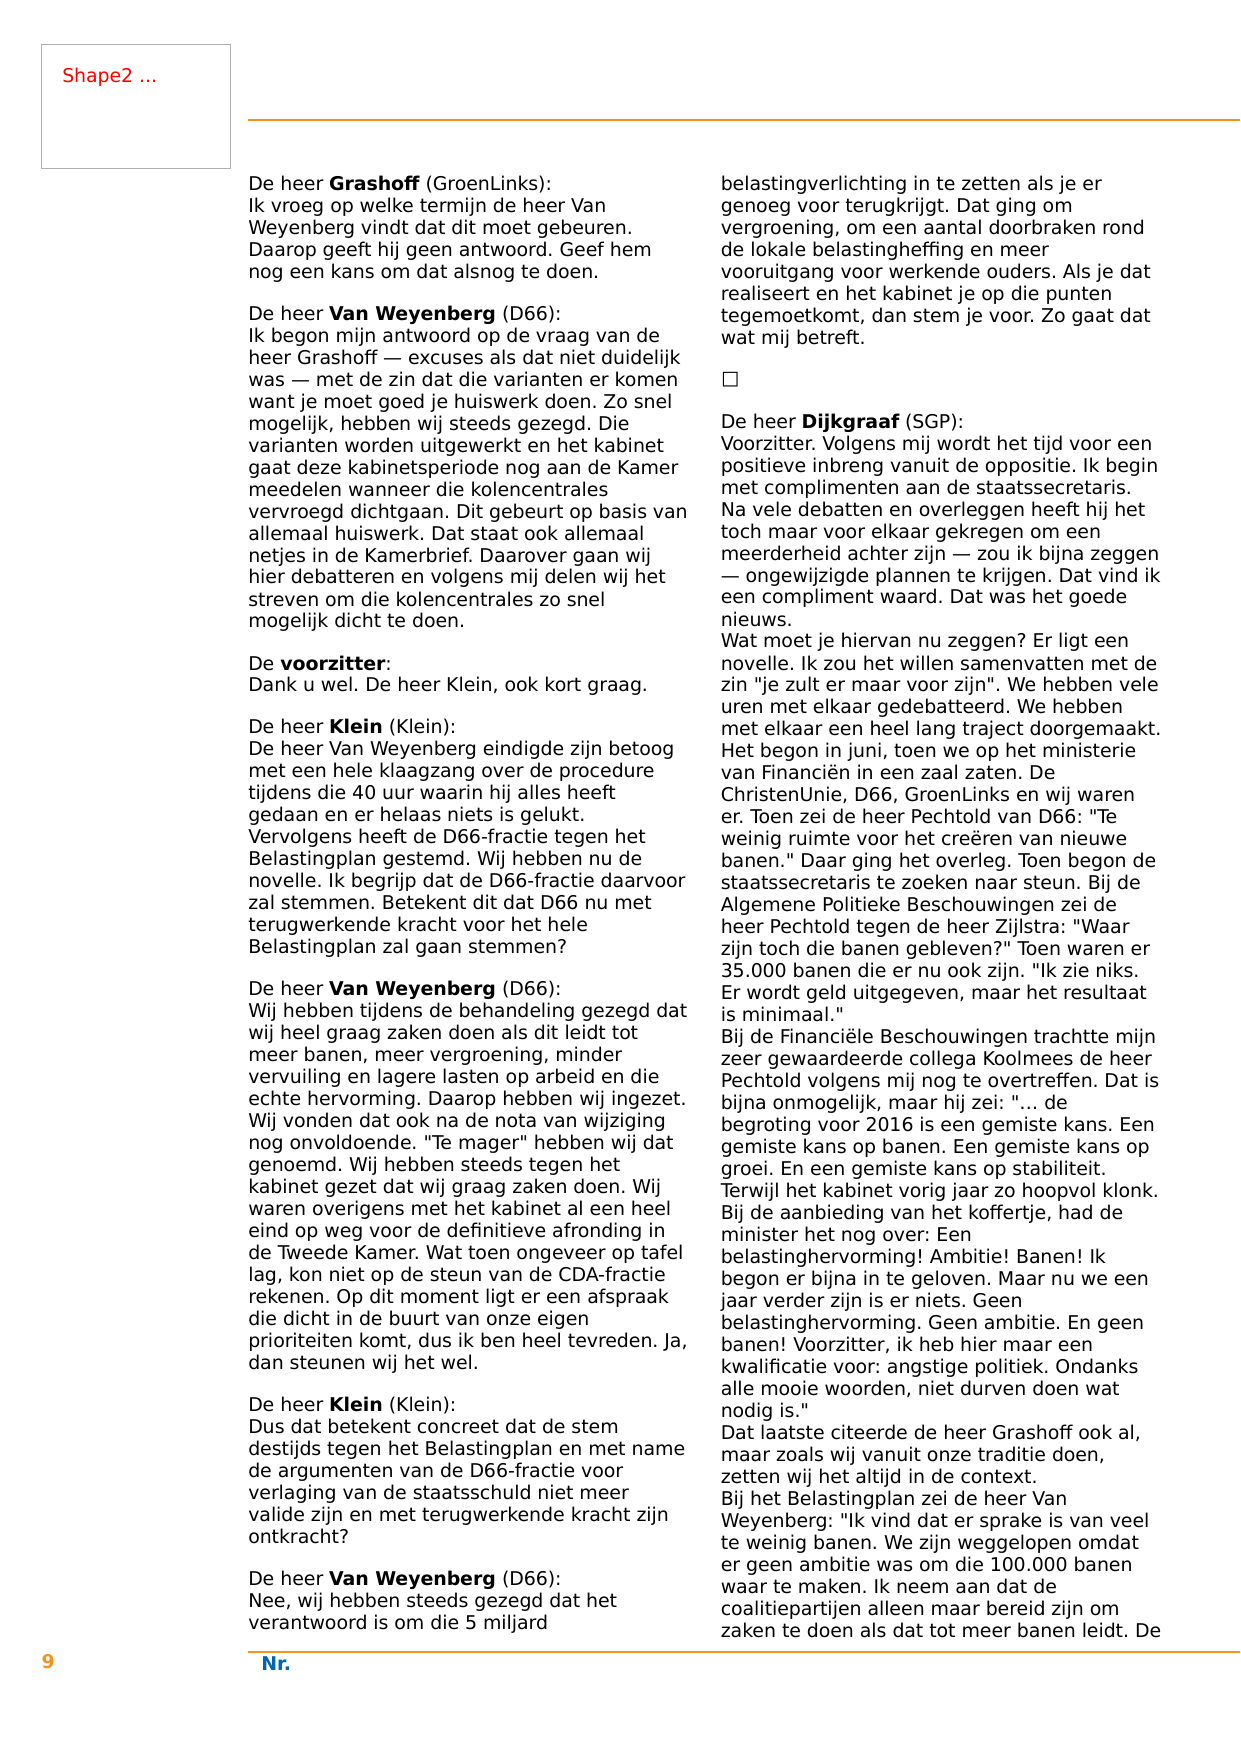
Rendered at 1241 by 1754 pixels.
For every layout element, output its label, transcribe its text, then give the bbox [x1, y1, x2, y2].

text Bij de Financiële Beschouwingen trachtte mijn zeer gewaardeerde collega Koolmees de heer Pechtold volgens mij nog te overtreffen. Dat is bijna onmogelijk, maar hij zei: "… de begroting voor 2016 is een gemiste kans. Een gemiste kans op banen. Een gemiste kans op groei. En een gemiste kans op stabiliteit. Terwijl het kabinet vorig jaar zo hoopvol klonk. Bij de aanbieding van het koffertje, had de minister het nog over: Een belastinghervorming! Ambitie! Banen! Ik begon er bijna in te geloven. Maar nu we een jaar verder zijn is er niets. Geen belastinghervorming. Geen ambitie. En geen banen! Voorzitter, ik heb hier maar een kwalificatie voor: angstige politiek. Ondanks alle mooie woorden, niet durven doen wat nodig is." [721, 1026, 1163, 1422]
text Nee, wij hebben steeds gezegd dat het verantwoord is om die 5 miljard [248, 1589, 691, 1633]
text De heer Van Weyenberg (D66): [248, 303, 691, 325]
text Ik begon mijn antwoord op de vraag van de heer Grashoff — excuses als dat niet duidelijk was — met de zin dat die varianten er komen want je moet goed je huiswerk doen. Zo snel mogelijk, hebben wij steeds gezegd. Die varianten worden uitgewerkt en het kabinet gaat deze kabinetsperiode nog aan de Kamer meedelen wanneer die kolencentrales vervroegd dichtgaan. Dit gebeurt op basis van allemaal huiswerk. Dat staat ook allemaal netjes in de Kamerbrief. Daarover gaan wij hier debatteren en volgens mij delen wij het streven om die kolencentrales zo snel mogelijk dicht te doen. [248, 325, 691, 632]
text Dank u wel. De heer Klein, ook kort graag. [248, 674, 691, 696]
text Voorzitter. Volgens mij wordt het tijd voor een positieve inbreng vanuit de oppositie. Ik begin met complimenten aan de staatssecretaris. Na vele debatten en overleggen heeft hij het toch maar voor elkaar gekregen om een meerderheid achter zijn — zou ik bijna zeggen — ongewijzigde plannen te krijgen. Dat vind ik een compliment waard. Dat was het goede nieuws. [721, 433, 1163, 630]
text De voorzitter: [248, 652, 691, 674]
text Wat moet je hiervan nu zeggen? Er ligt een novelle. Ik zou het willen samenvatten met de zin "je zult er maar voor zijn". We hebben vele uren met elkaar gedebatteerd. We hebben met elkaar een heel lang traject doorgemaakt. Het begon in juni, toen we op het ministerie van Financiën in een zaal zaten. De ChristenUnie, D66, GroenLinks en wij waren er. Toen zei de heer Pechtold van D66: "Te weinig ruimte voor het creëren van nieuwe banen." Daar ging het overleg. Toen begon de staatssecretaris te zoeken naar steun. Bij de Algemene Politieke Beschouwingen zei de heer Pechtold tegen de heer Zijlstra: "Waar zijn toch die banen gebleven?" Toen waren er 35.000 banen die er nu ook zijn. "Ik zie niks. Er wordt geld uitgegeven, maar het resultaat is minimaal." [721, 630, 1163, 1026]
text De heer Van Weyenberg (D66): [248, 1568, 691, 1589]
text De heer Grashoff (GroenLinks): [248, 173, 691, 195]
text Dat laatste citeerde de heer Grashoff ook al, maar zoals wij vanuit onze traditie doen, zetten wij het altijd in de context. [721, 1422, 1163, 1488]
text De heer Klein (Klein): [248, 1394, 691, 1416]
text De heer Klein (Klein): [248, 716, 691, 738]
text De heer Van Weyenberg (D66): [248, 978, 691, 1000]
text Wij hebben tijdens de behandeling gezegd dat wij heel graag zaken doen als dit leidt tot meer banen, meer vergroening, minder vervuiling en lagere lasten op arbeid en die echte hervorming. Daarop hebben wij ingezet. Wij vonden dat ook na de nota van wijziging nog onvoldoende. "Te mager" hebben wij dat genoemd. Wij hebben steeds tegen het kabinet gezet dat wij graag zaken doen. Wij waren overigens met het kabinet al een heel eind op weg voor de definitieve afronding in de Tweede Kamer. Wat toen ongeveer op tafel lag, kon niet op de steun van de CDA-fractie rekenen. Op dit moment ligt er een afspraak die dicht in de buurt van onze eigen prioriteiten komt, dus ik ben heel tevreden. Ja, dan steunen wij het wel. [248, 1000, 691, 1374]
text Dus dat betekent concreet dat de stem destijds tegen het Belastingplan en met name de argumenten van de D66-fractie voor verlaging van de staatsschuld niet meer valide zijn en met terugwerkende kracht zijn ontkracht? [248, 1416, 691, 1548]
text ⬜ [721, 369, 1163, 391]
text Ik vroeg op welke termijn de heer Van Weyenberg vindt dat dit moet gebeuren. Daarop geeft hij geen antwoord. Geef hem nog een kans om dat alsnog te doen. [248, 195, 691, 283]
text belastingverlichting in te zetten als je er genoeg voor terugkrijgt. Dat ging om vergroening, om een aantal doorbraken rond de lokale belastingheffing en meer vooruitgang voor werkende ouders. Als je dat realiseert en het kabinet je op die punten tegemoetkomt, dan stem je voor. Zo gaat dat wat mij betreft. [721, 173, 1163, 349]
text Bij het Belastingplan zei de heer Van Weyenberg: "Ik vind dat er sprake is van veel te weinig banen. We zijn weggelopen omdat er geen ambitie was om die 100.000 banen waar te maken. Ik neem aan dat de coalitiepartijen alleen maar bereid zijn om zaken te doen als dat tot meer banen leidt. De [721, 1488, 1163, 1641]
text De heer Van Weyenberg eindigde zijn betoog met een hele klaagzang over de procedure tijdens die 40 uur waarin hij alles heeft gedaan en er helaas niets is gelukt. Vervolgens heeft de D66-fractie tegen het Belastingplan gestemd. Wij hebben nu de novelle. Ik begrijp dat de D66-fractie daarvoor zal stemmen. Betekent dit dat D66 nu met terugwerkende kracht voor het hele Belastingplan zal gaan stemmen? [248, 738, 691, 958]
text De heer Dijkgraaf (SGP): [721, 411, 1163, 433]
